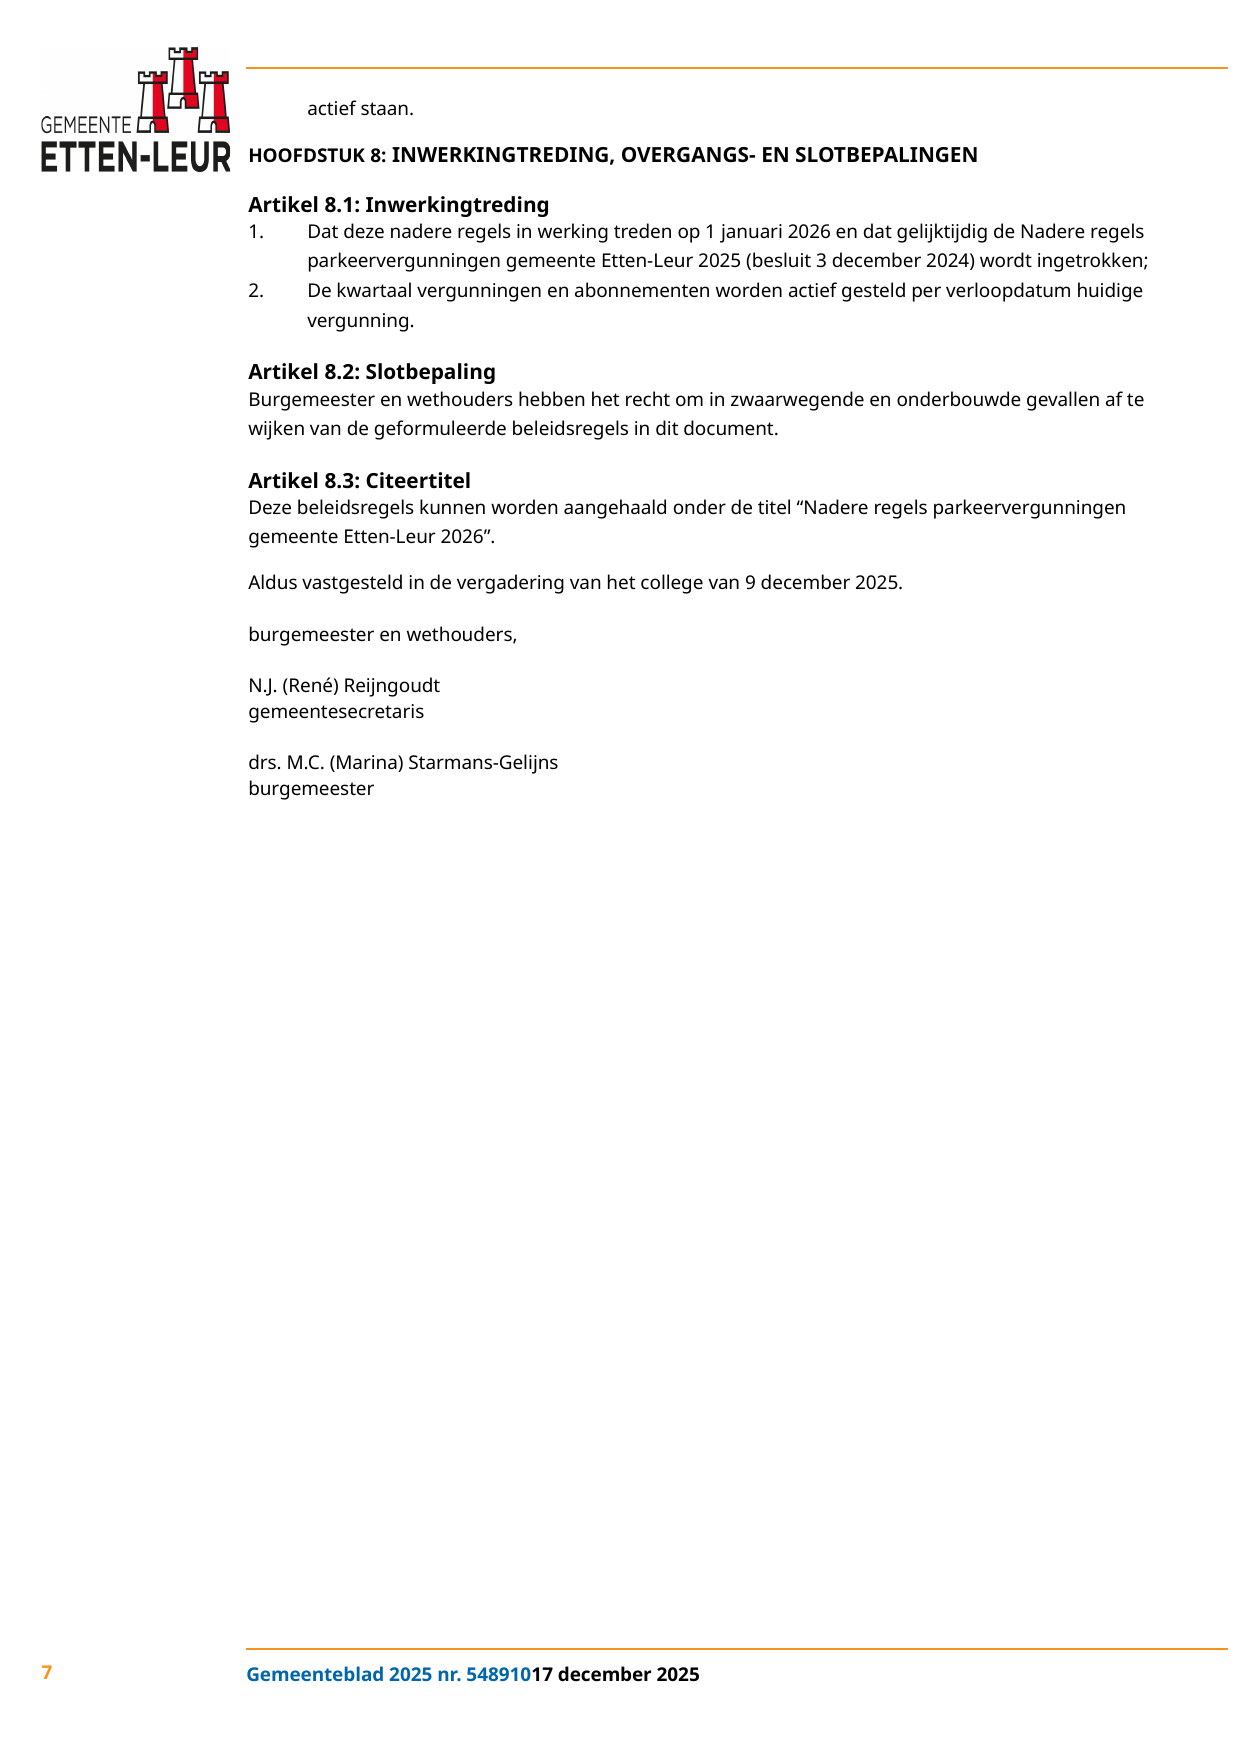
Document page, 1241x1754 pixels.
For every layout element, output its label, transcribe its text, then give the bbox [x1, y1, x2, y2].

text Artikel 8.3: Citeertitel [248, 466, 1152, 494]
text burgemeester [248, 775, 1152, 801]
text Artikel 8.1: Inwerkingtreding [248, 190, 1152, 218]
text Aldus vastgesteld in de vergadering van het college van 9 december 2025. [248, 569, 1152, 595]
text N.J. (René) Reijngoudt [248, 672, 1152, 698]
text drs. M.C. (Marina) Starmans-Gelijns [248, 749, 1152, 775]
text HOOFDSTUK 8: INWERKINGTREDING, OVERGANGS- EN SLOTBEPALINGEN [248, 140, 1152, 169]
list actief staan. [248, 95, 1152, 121]
text Artikel 8.2: Slotbepaling [248, 357, 1152, 386]
list De kwartaal vergunningen en abonnementen worden actief gesteld per verloopdatum huidige vergunning. [248, 277, 1152, 333]
picture [41, 47, 231, 172]
text Deze beleidsregels kunnen worden aangehaald onder de titel “Nadere regels parkeervergunningen gemeente Etten-Leur 2026”. [248, 494, 1152, 549]
list Dat deze nadere regels in werking treden op 1 januari 2026 en dat gelijktijdig de Nadere regels parkeervergunningen gemeente Etten-Leur 2025 (besluit 3 december 2024) wordt ingetrokken; [248, 218, 1152, 273]
text gemeentesecretaris [248, 698, 1152, 724]
text Burgemeester en wethouders hebben het recht om in zwaarwegende en onderbouwde gevallen af te wijken van de geformuleerde beleidsregels in dit document. [248, 386, 1152, 441]
text burgemeester en wethouders, [248, 621, 1152, 647]
